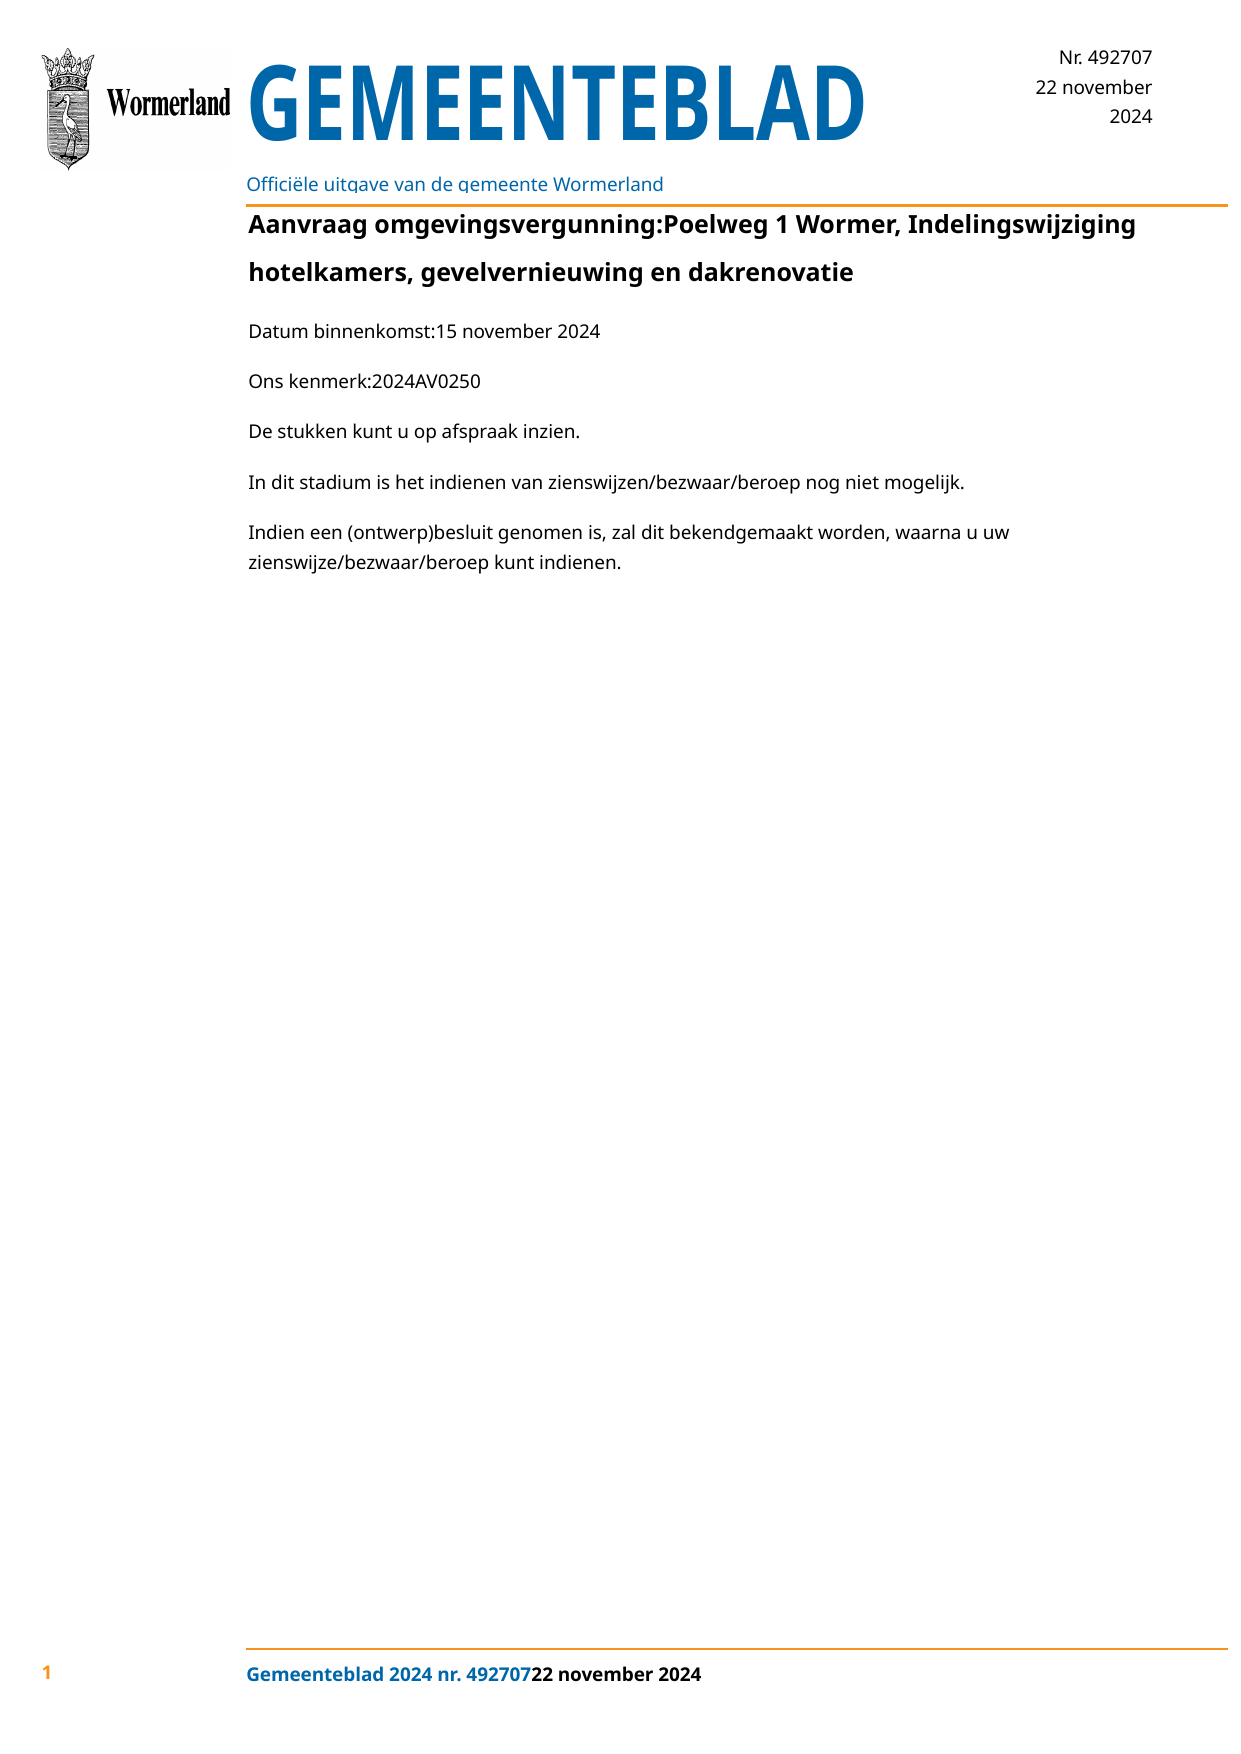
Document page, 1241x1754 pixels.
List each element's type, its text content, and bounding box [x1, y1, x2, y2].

picture [41, 47, 231, 172]
text Datum binnenkomst:15 november 2024 [248, 318, 1152, 344]
text Aanvraag omgevingsvergunning:Poelweg 1 Wormer, Indelingswijziging hotelkamers, gevelvernieuwing en dakrenovatie [248, 207, 1152, 288]
text De stukken kunt u op afspraak inzien. [248, 419, 1152, 444]
text In dit stadium is het indienen van zienswijzen/bezwaar/beroep nog niet mogelijk. [248, 469, 1152, 495]
text Indien een (ontwerp)besluit genomen is, zal dit bekendgemaakt worden, waarna u uw zienswijze/bezwaar/beroep kunt indienen. [248, 519, 1152, 575]
text Ons kenmerk:2024AV0250 [248, 368, 1152, 394]
